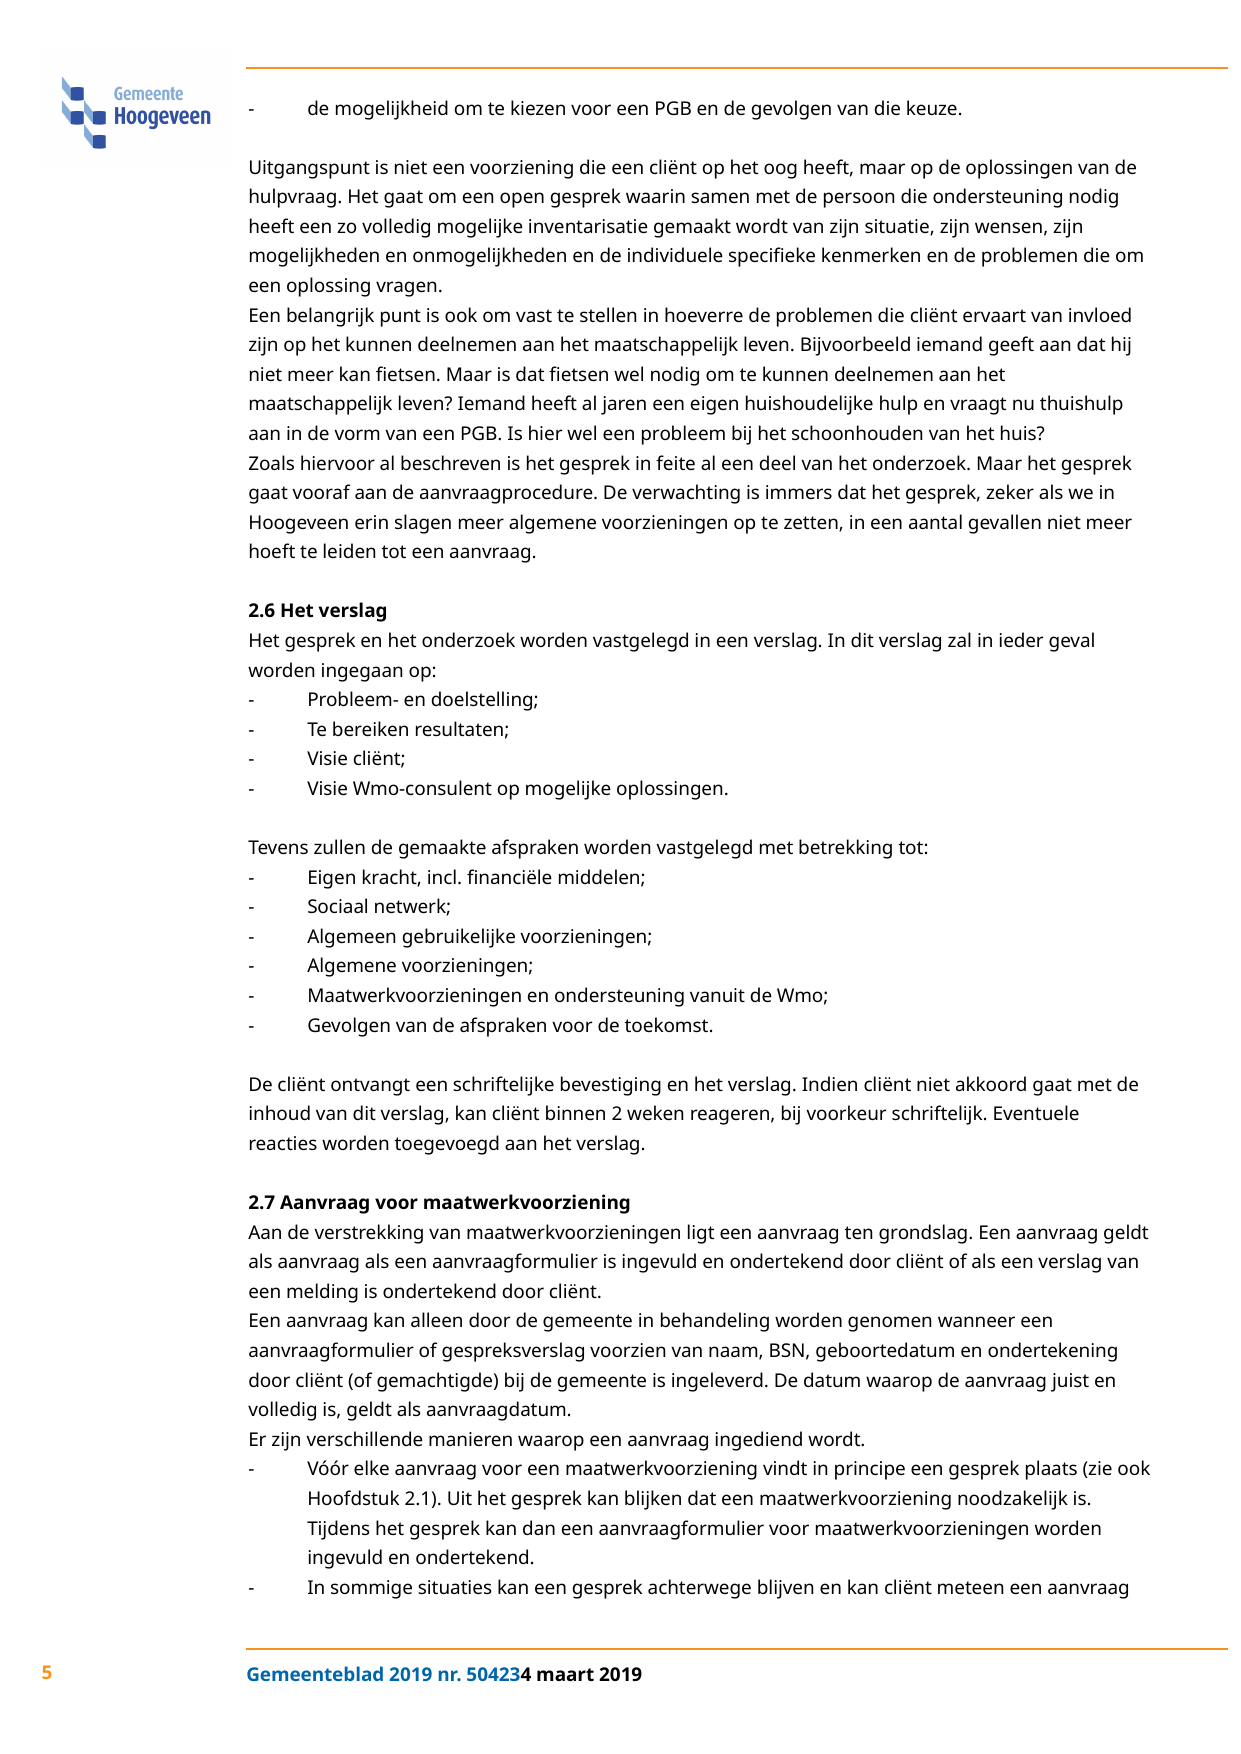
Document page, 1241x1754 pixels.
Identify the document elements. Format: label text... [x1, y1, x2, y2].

text 2.6 Het verslag [248, 598, 1152, 623]
list Visie cliënt; [248, 746, 1152, 771]
list Maatwerkvoorzieningen en ondersteuning vanuit de Wmo; [248, 982, 1152, 1008]
list Sociaal netwerk; [248, 893, 1152, 919]
text Het gesprek en het onderzoek worden vastgelegd in een verslag. In dit verslag zal in ieder geval worden ingegaan op: [248, 627, 1152, 683]
text Een belangrijk punt is ook om vast te stellen in hoeverre de problemen die cliënt ervaart van invloed zijn op het kunnen deelnemen aan het maatschappelijk leven. Bijvoorbeeld iemand geeft aan dat hij niet meer kan fietsen. Maar is dat fietsen wel nodig om te kunnen deelnemen aan het maatschappelijk leven? Iemand heeft al jaren een eigen huishoudelijke hulp en vraagt nu thuishulp aan in de vorm van een PGB. Is hier wel een probleem bij het schoonhouden van het huis? [248, 302, 1152, 446]
text Er zijn verschillende manieren waarop een aanvraag ingediend wordt. [248, 1426, 1152, 1452]
text Een aanvraag kan alleen door de gemeente in behandeling worden genomen wanneer een aanvraagformulier of gespreksverslag voorzien van naam, BSN, geboortedatum en ondertekening door cliënt (of gemachtigde) bij de gemeente is ingeleverd. De datum waarop de aanvraag juist en volledig is, geldt als aanvraagdatum. [248, 1308, 1152, 1422]
list Gevolgen van de afspraken voor de toekomst. [248, 1012, 1152, 1038]
list de mogelijkheid om te kiezen voor een PGB en de gevolgen van die keuze. [248, 95, 1152, 121]
list Vóór elke aanvraag voor een maatwerkvoorziening vindt in principe een gesprek plaats (zie ook Hoofdstuk 2.1). Uit het gesprek kan blijken dat een maatwerkvoorziening noodzakelijk is. Tijdens het gesprek kan dan een aanvraagformulier voor maatwerkvoorzieningen worden ingevuld en ondertekend. [248, 1456, 1152, 1570]
text Zoals hiervoor al beschreven is het gesprek in feite al een deel van het onderzoek. Maar het gesprek gaat vooraf aan de aanvraagprocedure. De verwachting is immers dat het gesprek, zeker als we in Hoogeveen erin slagen meer algemene voorzieningen op te zetten, in een aantal gevallen niet meer hoeft te leiden tot een aanvraag. [248, 450, 1152, 564]
text Uitgangspunt is niet een voorziening die een cliënt op het oog heeft, maar op de oplossingen van de hulpvraag. Het gaat om een open gesprek waarin samen met de persoon die ondersteuning nodig heeft een zo volledig mogelijke inventarisatie gemaakt wordt van zijn situatie, zijn wensen, zijn mogelijkheden en onmogelijkheden en de individuele specifieke kenmerken en de problemen die om een oplossing vragen. [248, 154, 1152, 298]
list Algemene voorzieningen; [248, 953, 1152, 978]
text Tevens zullen de gemaakte afspraken worden vastgelegd met betrekking tot: [248, 834, 1152, 860]
text De cliënt ontvangt een schriftelijke bevestiging en het verslag. Indien cliënt niet akkoord gaat met de inhoud van dit verslag, kan cliënt binnen 2 weken reageren, bij voorkeur schriftelijk. Eventuele reacties worden toegevoegd aan het verslag. [248, 1071, 1152, 1156]
list Probleem- en doelstelling; [248, 686, 1152, 712]
list Te bereiken resultaten; [248, 716, 1152, 742]
list Algemeen gebruikelijke voorzieningen; [248, 923, 1152, 949]
list Visie Wmo-consulent op mogelijke oplossingen. [248, 775, 1152, 801]
list Eigen kracht, incl. financiële middelen; [248, 864, 1152, 890]
picture [41, 47, 231, 172]
text Aan de verstrekking van maatwerkvoorzieningen ligt een aanvraag ten grondslag. Een aanvraag geldt als aanvraag als een aanvraagformulier is ingevuld en ondertekend door cliënt of als een verslag van een melding is ondertekend door cliënt. [248, 1219, 1152, 1304]
list In sommige situaties kan een gesprek achterwege blijven en kan cliënt meteen een aanvraag [248, 1574, 1152, 1600]
text 2.7 Aanvraag voor maatwerkvoorziening [248, 1189, 1152, 1215]
